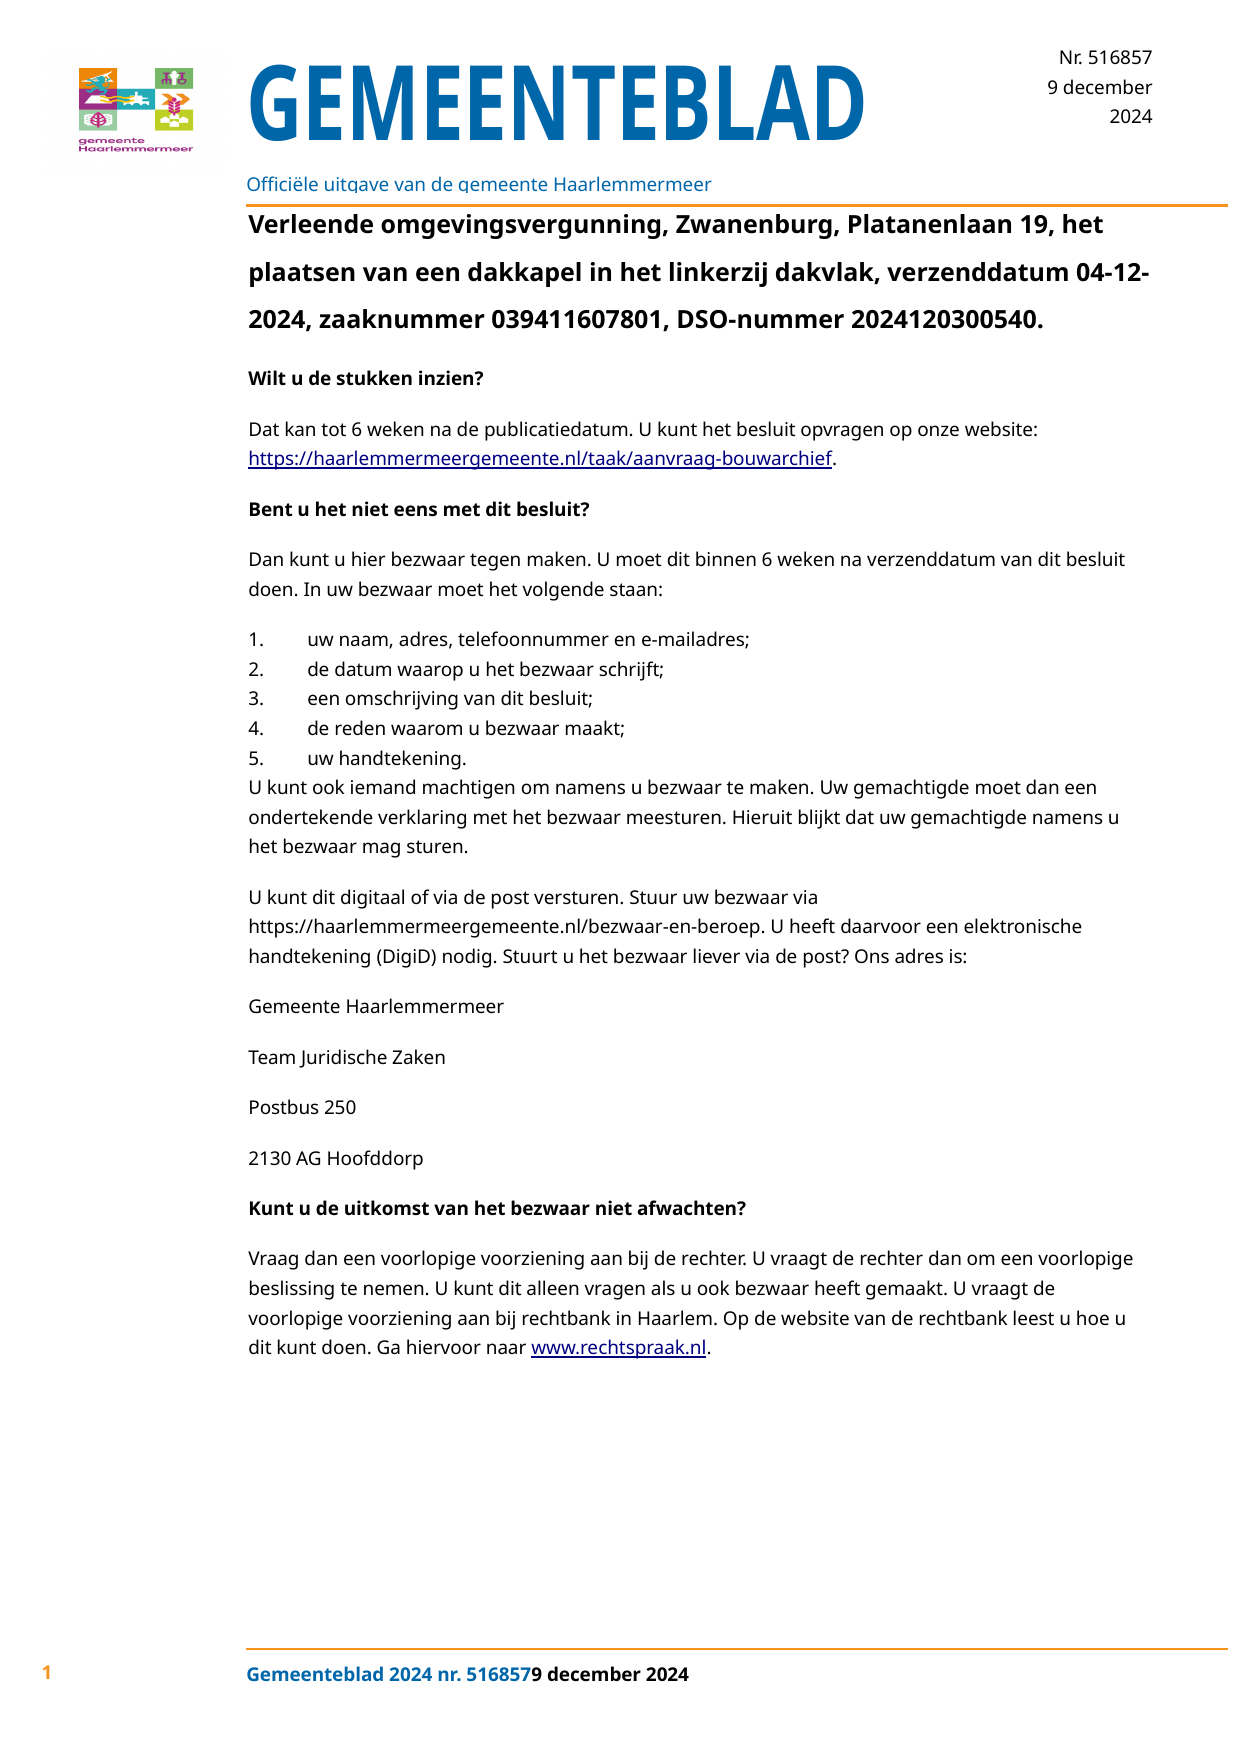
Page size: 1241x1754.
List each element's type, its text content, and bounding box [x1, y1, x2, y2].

picture [41, 47, 231, 172]
list uw naam, adres, telefoonnummer en e-mailadres; [248, 626, 1152, 652]
list de datum waarop u het bezwaar schrijft; [248, 656, 1152, 682]
text Kunt u de uitkomst van het bezwaar niet afwachten? [248, 1195, 1152, 1221]
text Team Juridische Zaken [248, 1044, 1152, 1069]
list de reden waarom u bezwaar maakt; [248, 715, 1152, 741]
text Dat kan tot 6 weken na de publicatiedatum. U kunt het besluit opvragen op onze website: https://haarlemmermeergemeente.nl/taak/aanvraag-bouwarchief. [248, 416, 1152, 471]
text Wilt u de stukken inzien? [248, 366, 1152, 391]
text U kunt ook iemand machtigen om namens u bezwaar te maken. Uw gemachtigde moet dan een ondertekende verklaring met het bezwaar meesturen. Hieruit blijkt dat uw gemachtigde namens u het bezwaar mag sturen. [248, 774, 1152, 859]
text 2130 AG Hoofddorp [248, 1145, 1152, 1170]
text Gemeente Haarlemmermeer [248, 993, 1152, 1019]
text Vraag dan een voorlopige voorziening aan bij de rechter. U vraagt de rechter dan om een voorlopige beslissing te nemen. U kunt dit alleen vragen als u ook bezwaar heeft gemaakt. U vraagt de voorlopige voorziening aan bij rechtbank in Haarlem. Op de website van de rechtbank leest u hoe u dit kunt doen. Ga hiervoor naar www.rechtspraak.nl. [248, 1246, 1152, 1360]
text Postbus 250 [248, 1094, 1152, 1120]
list uw handtekening. [248, 745, 1152, 770]
text Dan kunt u hier bezwaar tegen maken. U moet dit binnen 6 weken na verzenddatum van dit besluit doen. In uw bezwaar moet het volgende staan: [248, 546, 1152, 602]
text Bent u het niet eens met dit besluit? [248, 496, 1152, 522]
text U kunt dit digitaal of via de post versturen. Stuur uw bezwaar via https://haarlemmermeergemeente.nl/bezwaar-en-beroep. U heeft daarvoor een elektronische handtekening (DigiD) nodig. Stuurt u het bezwaar liever via de post? Ons adres is: [248, 884, 1152, 969]
list een omschrijving van dit besluit; [248, 686, 1152, 711]
text Verleende omgevingsvergunning, Zwanenburg, Platanenlaan 19, het plaatsen van een dakkapel in het linkerzij dakvlak, verzenddatum 04-12-2024, zaaknummer 039411607801, DSO-nummer 2024120300540. [248, 207, 1152, 336]
